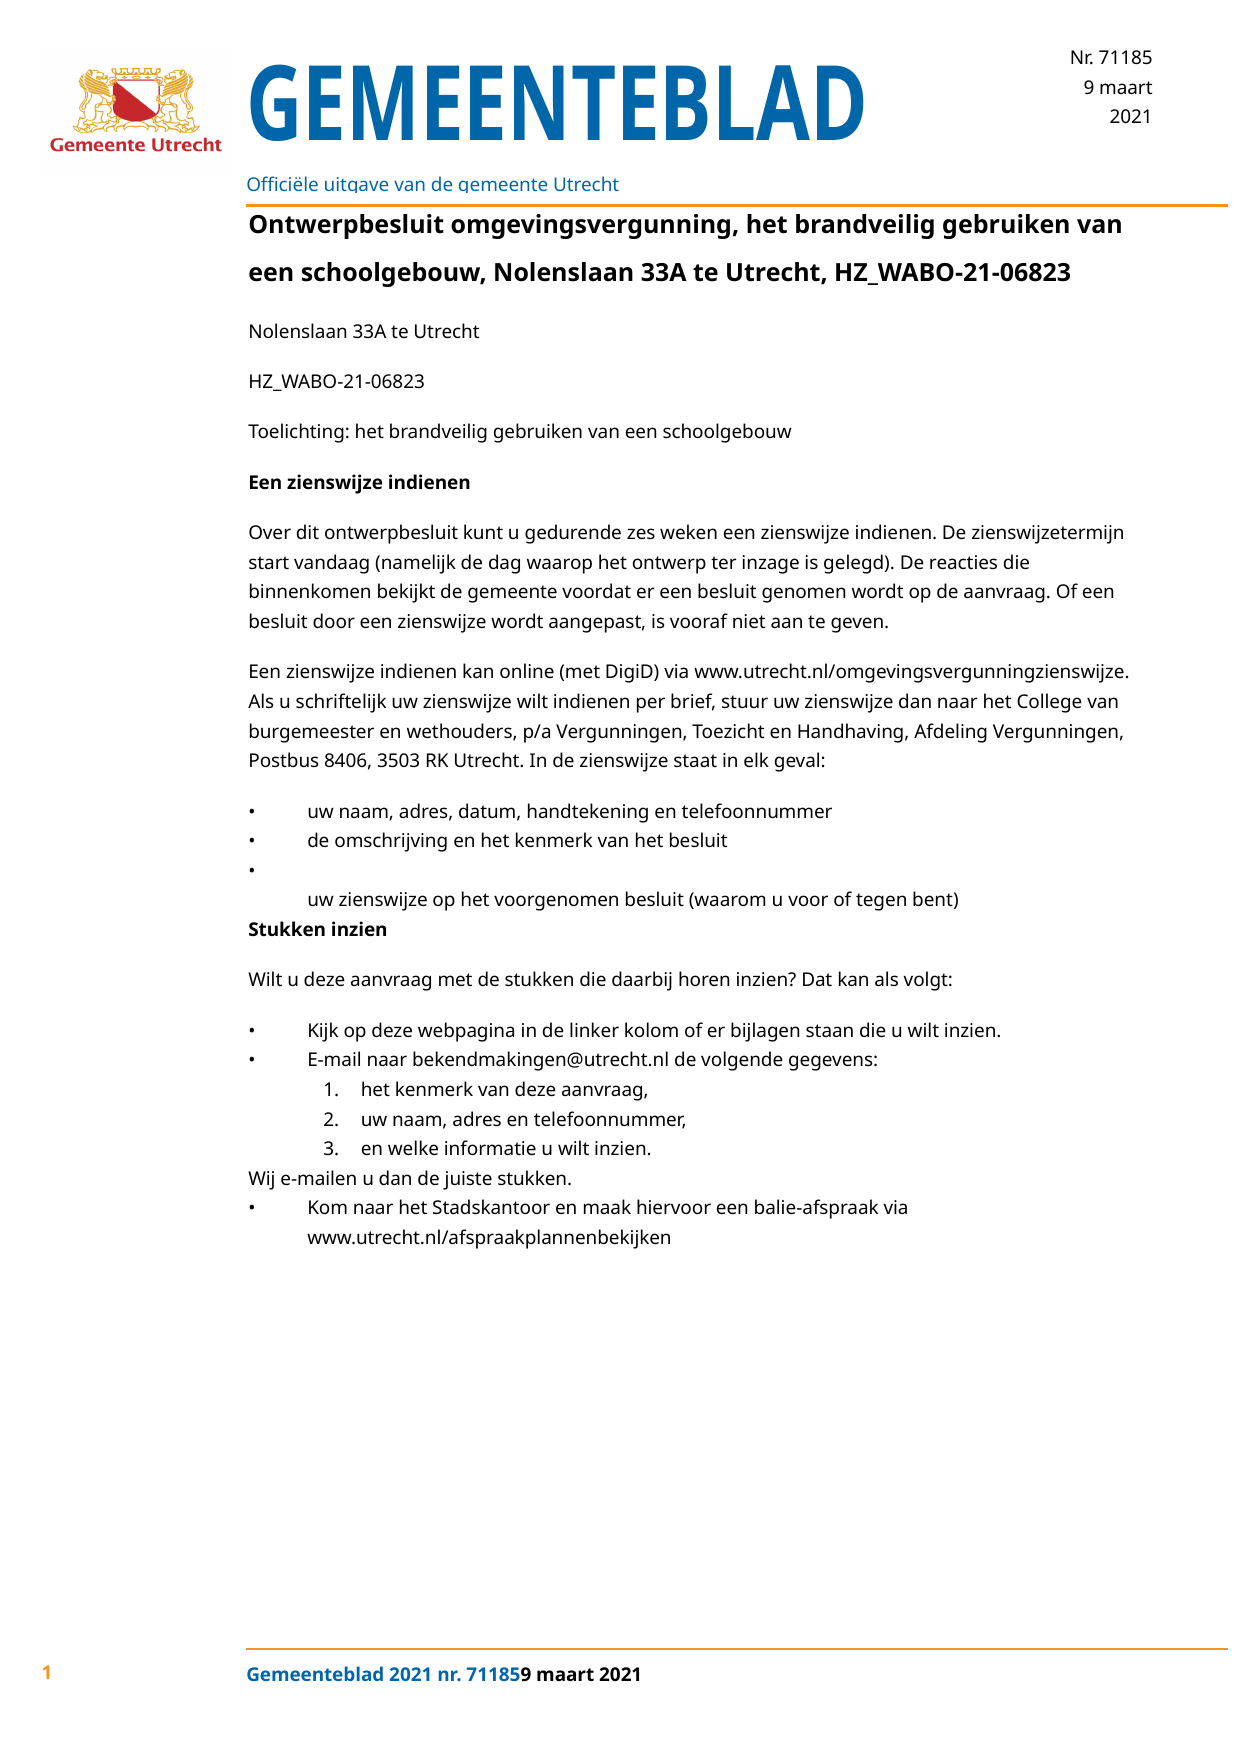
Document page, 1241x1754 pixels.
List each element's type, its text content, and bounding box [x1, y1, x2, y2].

text Stukken inzien [248, 916, 1152, 942]
list het kenmerk van deze aanvraag, [323, 1076, 1152, 1102]
text Toelichting: het brandveilig gebruiken van een schoolgebouw [248, 419, 1152, 444]
list E-mail naar bekendmakingen@utrecht.nl de volgende gegevens: [248, 1047, 1152, 1072]
text HZ_WABO-21-06823 [248, 368, 1152, 394]
list uw naam, adres, datum, handtekening en telefoonnummer [248, 798, 1152, 824]
picture [41, 47, 231, 172]
text Over dit ontwerpbesluit kunt u gedurende zes weken een zienswijze indienen. De zienswijzetermijn start vandaag (namelijk de dag waarop het ontwerp ter inzage is gelegd). De reacties die binnenkomen bekijkt de gemeente voordat er een besluit genomen wordt op de aanvraag. Of een besluit door een zienswijze wordt aangepast, is vooraf niet aan te geven. [248, 519, 1152, 634]
text Wilt u deze aanvraag met de stukken die daarbij horen inzien? Dat kan als volgt: [248, 967, 1152, 992]
text Wij e-mailen u dan de juiste stukken. [248, 1165, 1152, 1191]
text Een zienswijze indienen kan online (met DigiD) via www.utrecht.nl/omgevingsvergunningzienswijze. Als u schriftelijk uw zienswijze wilt indienen per brief, stuur uw zienswijze dan naar het College van burgemeester en wethouders, p/a Vergunningen, Toezicht en Handhaving, Afdeling Vergunningen, Postbus 8406, 3503 RK Utrecht. In de zienswijze staat in elk geval: [248, 659, 1152, 773]
list uw naam, adres en telefoonnummer, [323, 1106, 1152, 1132]
text Een zienswijze indienen [248, 469, 1152, 495]
list uw zienswijze op het voorgenomen besluit (waarom u voor of tegen bent) [248, 887, 1152, 912]
list Kom naar het Stadskantoor en maak hiervoor een balie-afspraak via www.utrecht.nl/afspraakplannenbekijken [248, 1194, 1152, 1250]
list en welke informatie u wilt inzien. [323, 1135, 1152, 1161]
list Kijk op deze webpagina in de linker kolom of er bijlagen staan die u wilt inzien. [248, 1017, 1152, 1043]
text Nolenslaan 33A te Utrecht [248, 318, 1152, 344]
text Ontwerpbesluit omgevingsvergunning, het brandveilig gebruiken van een schoolgebouw, Nolenslaan 33A te Utrecht, HZ_WABO-21-06823 [248, 207, 1152, 288]
list de omschrijving en het kenmerk van het besluit [248, 827, 1152, 853]
